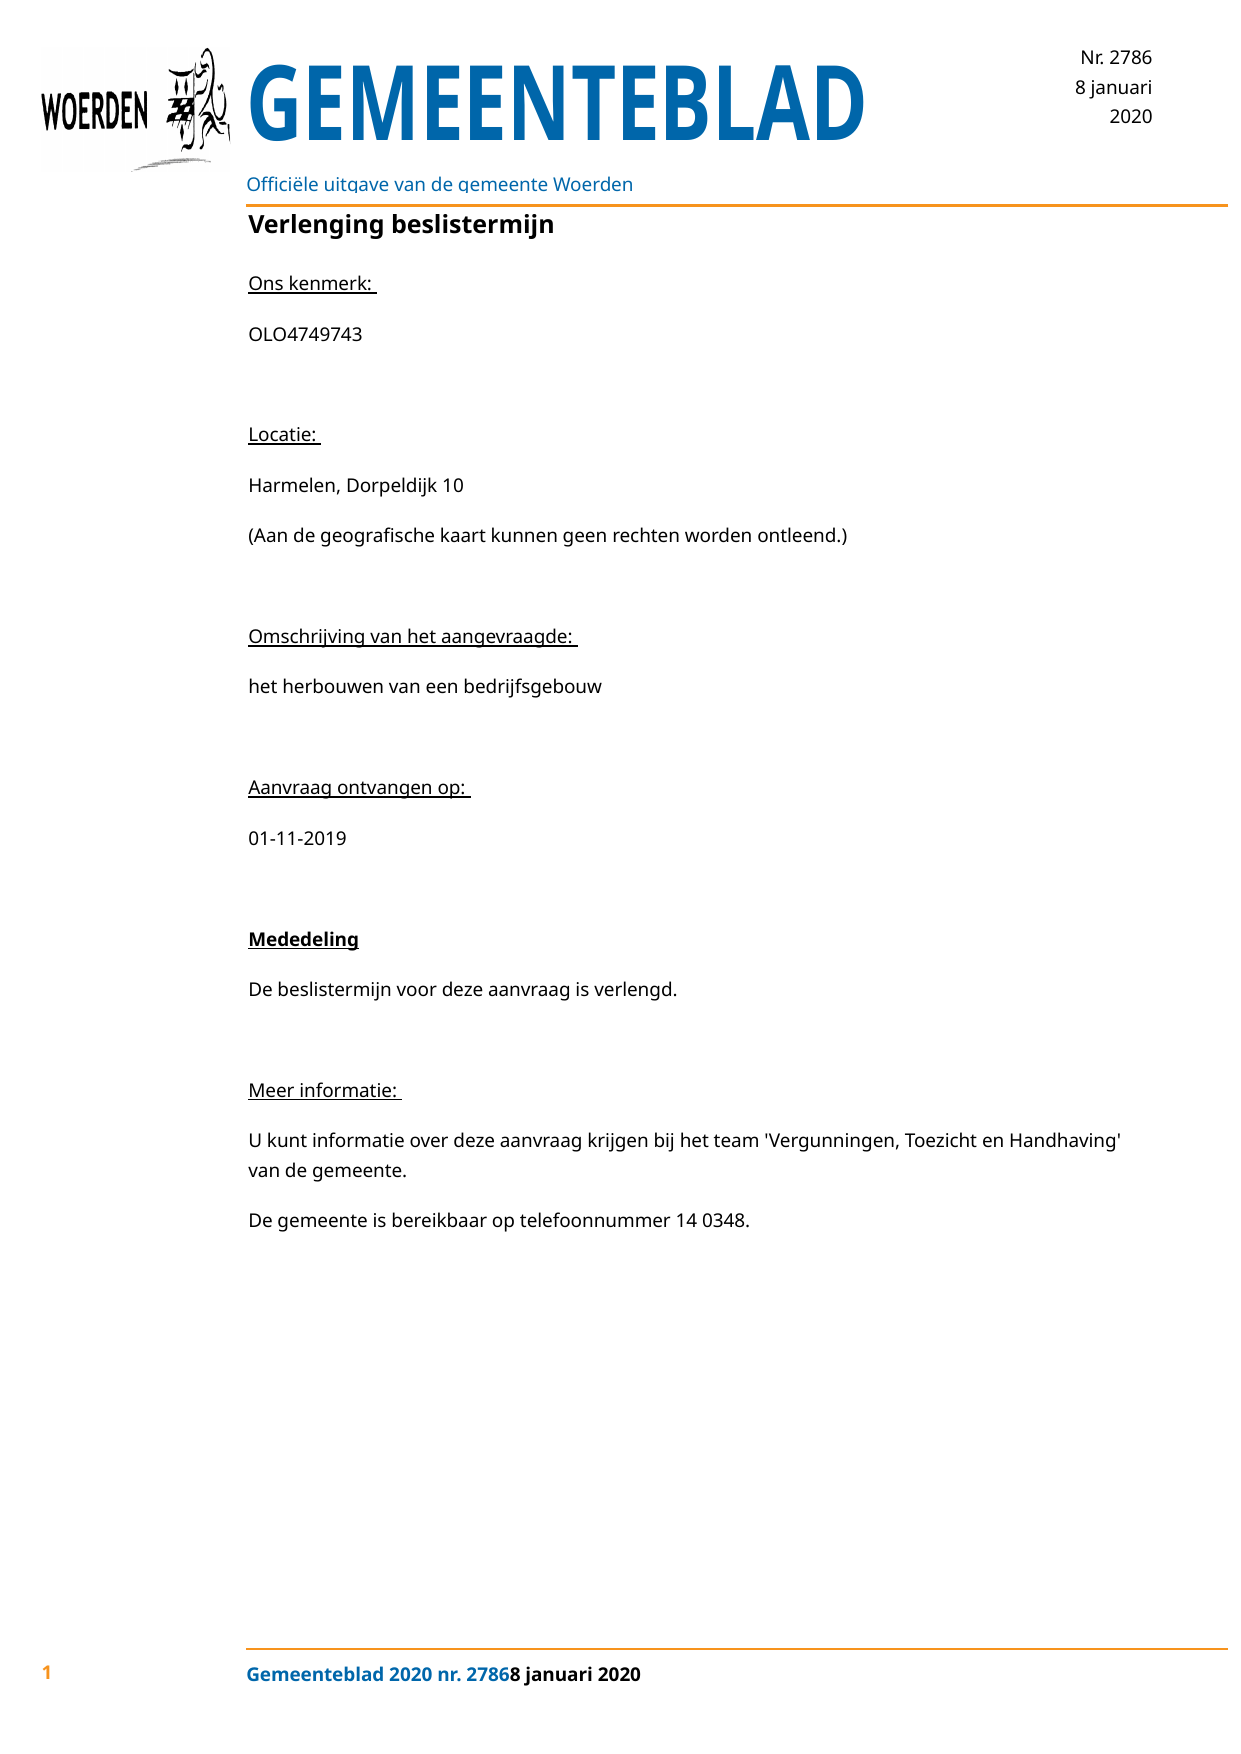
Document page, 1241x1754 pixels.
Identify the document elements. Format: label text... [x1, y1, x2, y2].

text Locatie: [248, 422, 1152, 447]
text OLO4749743 [248, 321, 1152, 346]
text het herbouwen van een bedrijfsgebouw [248, 674, 1152, 699]
text Harmelen, Dorpeldijk 10 [248, 472, 1152, 498]
text Meer informatie: [248, 1077, 1152, 1103]
text Mededeling [248, 926, 1152, 951]
text Verlenging beslistermijn [248, 207, 1152, 241]
text De gemeente is bereikbaar op telefoonnummer 14 0348. [248, 1207, 1152, 1233]
text Aanvraag ontvangen op: [248, 774, 1152, 800]
text 01-11-2019 [248, 825, 1152, 851]
picture [41, 47, 231, 172]
text (Aan de geografische kaart kunnen geen rechten worden ontleend.) [248, 522, 1152, 548]
text De beslistermijn voor deze aanvraag is verlengd. [248, 976, 1152, 1002]
text Ons kenmerk: [248, 270, 1152, 296]
text Omschrijving van het aangevraagde: [248, 623, 1152, 649]
text U kunt informatie over deze aanvraag krijgen bij het team 'Vergunningen, Toezicht en Handhaving' van de gemeente. [248, 1127, 1152, 1183]
